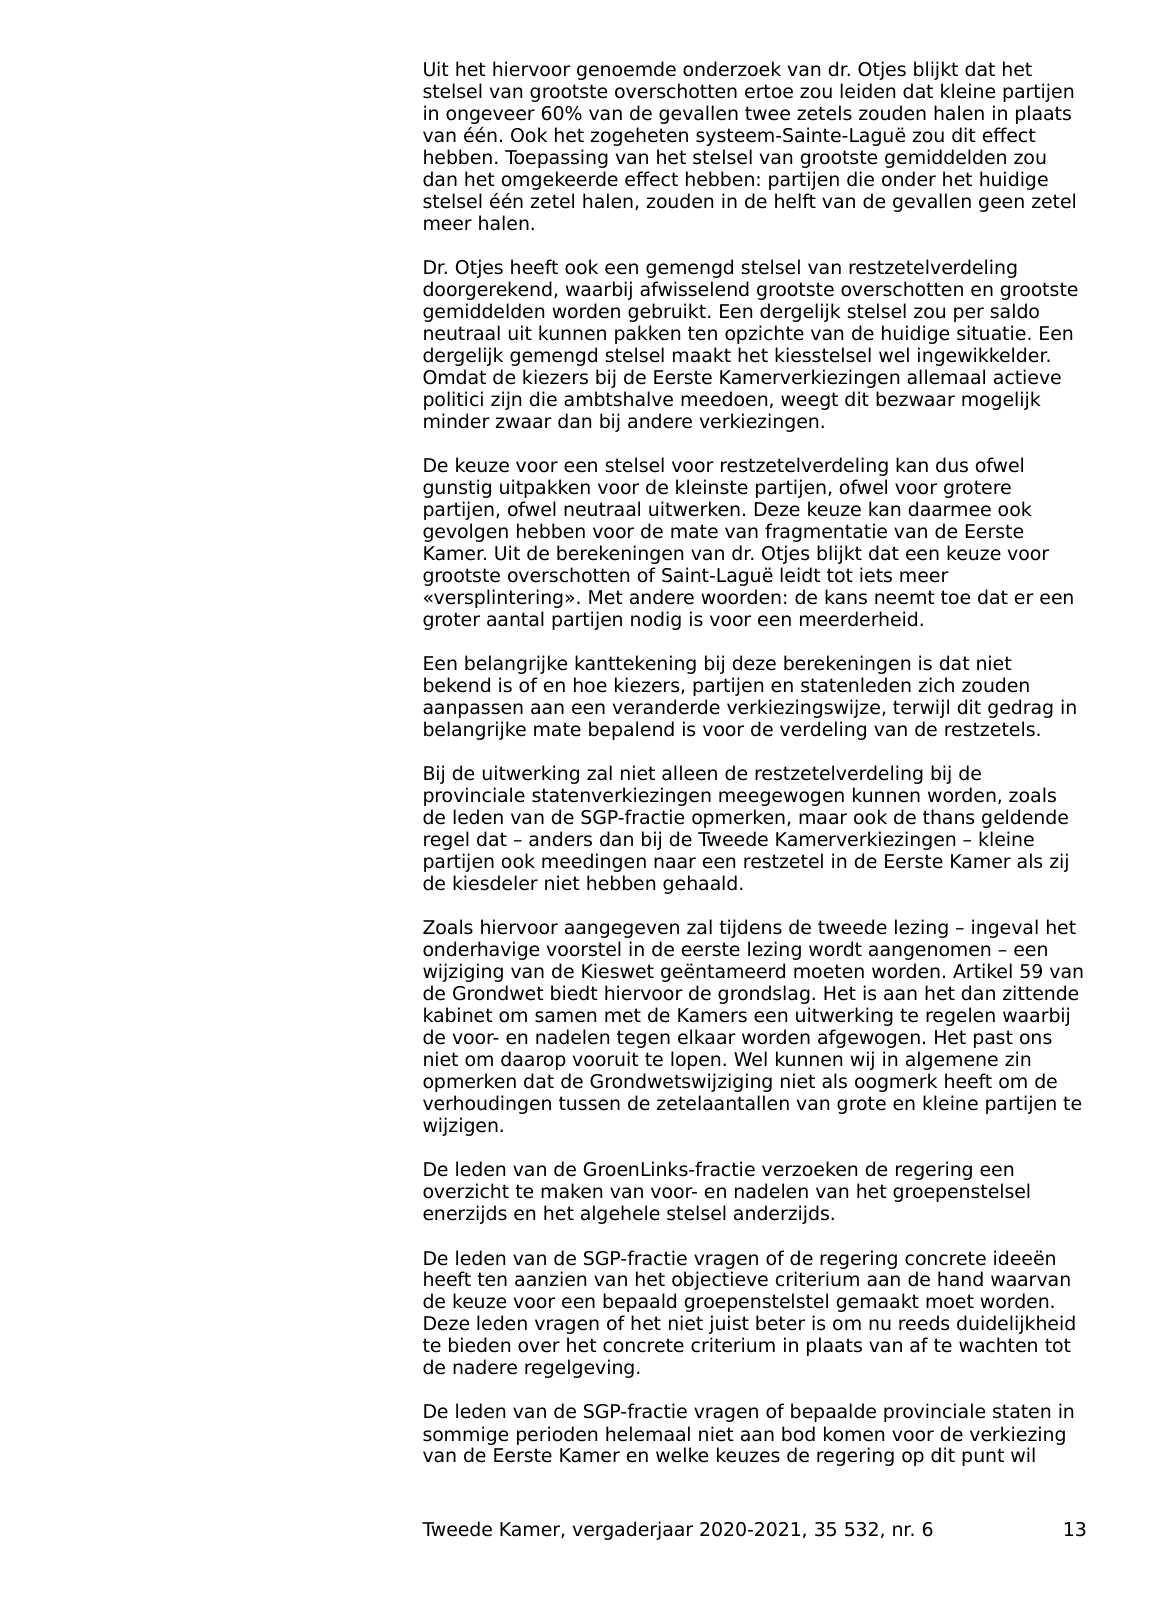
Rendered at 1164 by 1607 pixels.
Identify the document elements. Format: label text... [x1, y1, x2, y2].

text Bij de uitwerking zal niet alleen de restzetelverdeling bij de provinciale statenverkiezingen meegewogen kunnen worden, zoals de leden van de SGP-fractie opmerken, maar ook de thans geldende regel dat – anders dan bij de Tweede Kamerverkiezingen – kleine partijen ook meedingen naar een restzetel in de Eerste Kamer als zij de kiesdeler niet hebben gehaald. [422, 763, 1087, 895]
text Een belangrijke kanttekening bij deze berekeningen is dat niet bekend is of en hoe kiezers, partijen en statenleden zich zouden aanpassen aan een veranderde verkiezingswijze, terwijl dit gedrag in belangrijke mate bepalend is voor de verdeling van de restzetels. [422, 653, 1087, 741]
text De keuze voor een stelsel voor restzetelverdeling kan dus ofwel gunstig uitpakken voor de kleinste partijen, ofwel voor grotere partijen, ofwel neutraal uitwerken. Deze keuze kan daarmee ook gevolgen hebben voor de mate van fragmentatie van de Eerste Kamer. Uit de berekeningen van dr. Otjes blijkt dat een keuze voor grootste overschotten of Saint-Laguë leidt tot iets meer «versplintering». Met andere woorden: de kans neemt toe dat er een groter aantal partijen nodig is voor een meerderheid. [422, 455, 1087, 631]
text De leden van de GroenLinks-fractie verzoeken de regering een overzicht te maken van voor- en nadelen van het groepenstelsel enerzijds en het algehele stelsel anderzijds. [422, 1159, 1087, 1225]
text De leden van de SGP-fractie vragen of de regering concrete ideeën heeft ten aanzien van het objectieve criterium aan de hand waarvan de keuze voor een bepaald groepenstelstel gemaakt moet worden. Deze leden vragen of het niet juist beter is om nu reeds duidelijkheid te bieden over het concrete criterium in plaats van af te wachten tot de nadere regelgeving. [422, 1247, 1087, 1379]
text De leden van de SGP-fractie vragen of bepaalde provinciale staten in sommige perioden helemaal niet aan bod komen voor de verkiezing van de Eerste Kamer en welke keuzes de regering op dit punt wil [422, 1401, 1087, 1467]
text Uit het hiervoor genoemde onderzoek van dr. Otjes blijkt dat het stelsel van grootste overschotten ertoe zou leiden dat kleine partijen in ongeveer 60% van de gevallen twee zetels zouden halen in plaats van één. Ook het zogeheten systeem-Sainte-Laguë zou dit effect hebben. Toepassing van het stelsel van grootste gemiddelden zou dan het omgekeerde effect hebben: partijen die onder het huidige stelsel één zetel halen, zouden in de helft van de gevallen geen zetel meer halen. [422, 59, 1087, 235]
text Zoals hiervoor aangegeven zal tijdens de tweede lezing – ingeval het onderhavige voorstel in de eerste lezing wordt aangenomen – een wijziging van de Kieswet geëntameerd moeten worden. Artikel 59 van de Grondwet biedt hiervoor de grondslag. Het is aan het dan zittende kabinet om samen met de Kamers een uitwerking te regelen waarbij de voor- en nadelen tegen elkaar worden afgewogen. Het past ons niet om daarop vooruit te lopen. Wel kunnen wij in algemene zin opmerken dat de Grondwetswijziging niet als oogmerk heeft om de verhoudingen tussen de zetelaantallen van grote en kleine partijen te wijzigen. [422, 917, 1087, 1137]
text Dr. Otjes heeft ook een gemengd stelsel van restzetelverdeling doorgerekend, waarbij afwisselend grootste overschotten en grootste gemiddelden worden gebruikt. Een dergelijk stelsel zou per saldo neutraal uit kunnen pakken ten opzichte van de huidige situatie. Een dergelijk gemengd stelsel maakt het kiesstelsel wel ingewikkelder. Omdat de kiezers bij de Eerste Kamerverkiezingen allemaal actieve politici zijn die ambtshalve meedoen, weegt dit bezwaar mogelijk minder zwaar dan bij andere verkiezingen. [422, 257, 1087, 433]
